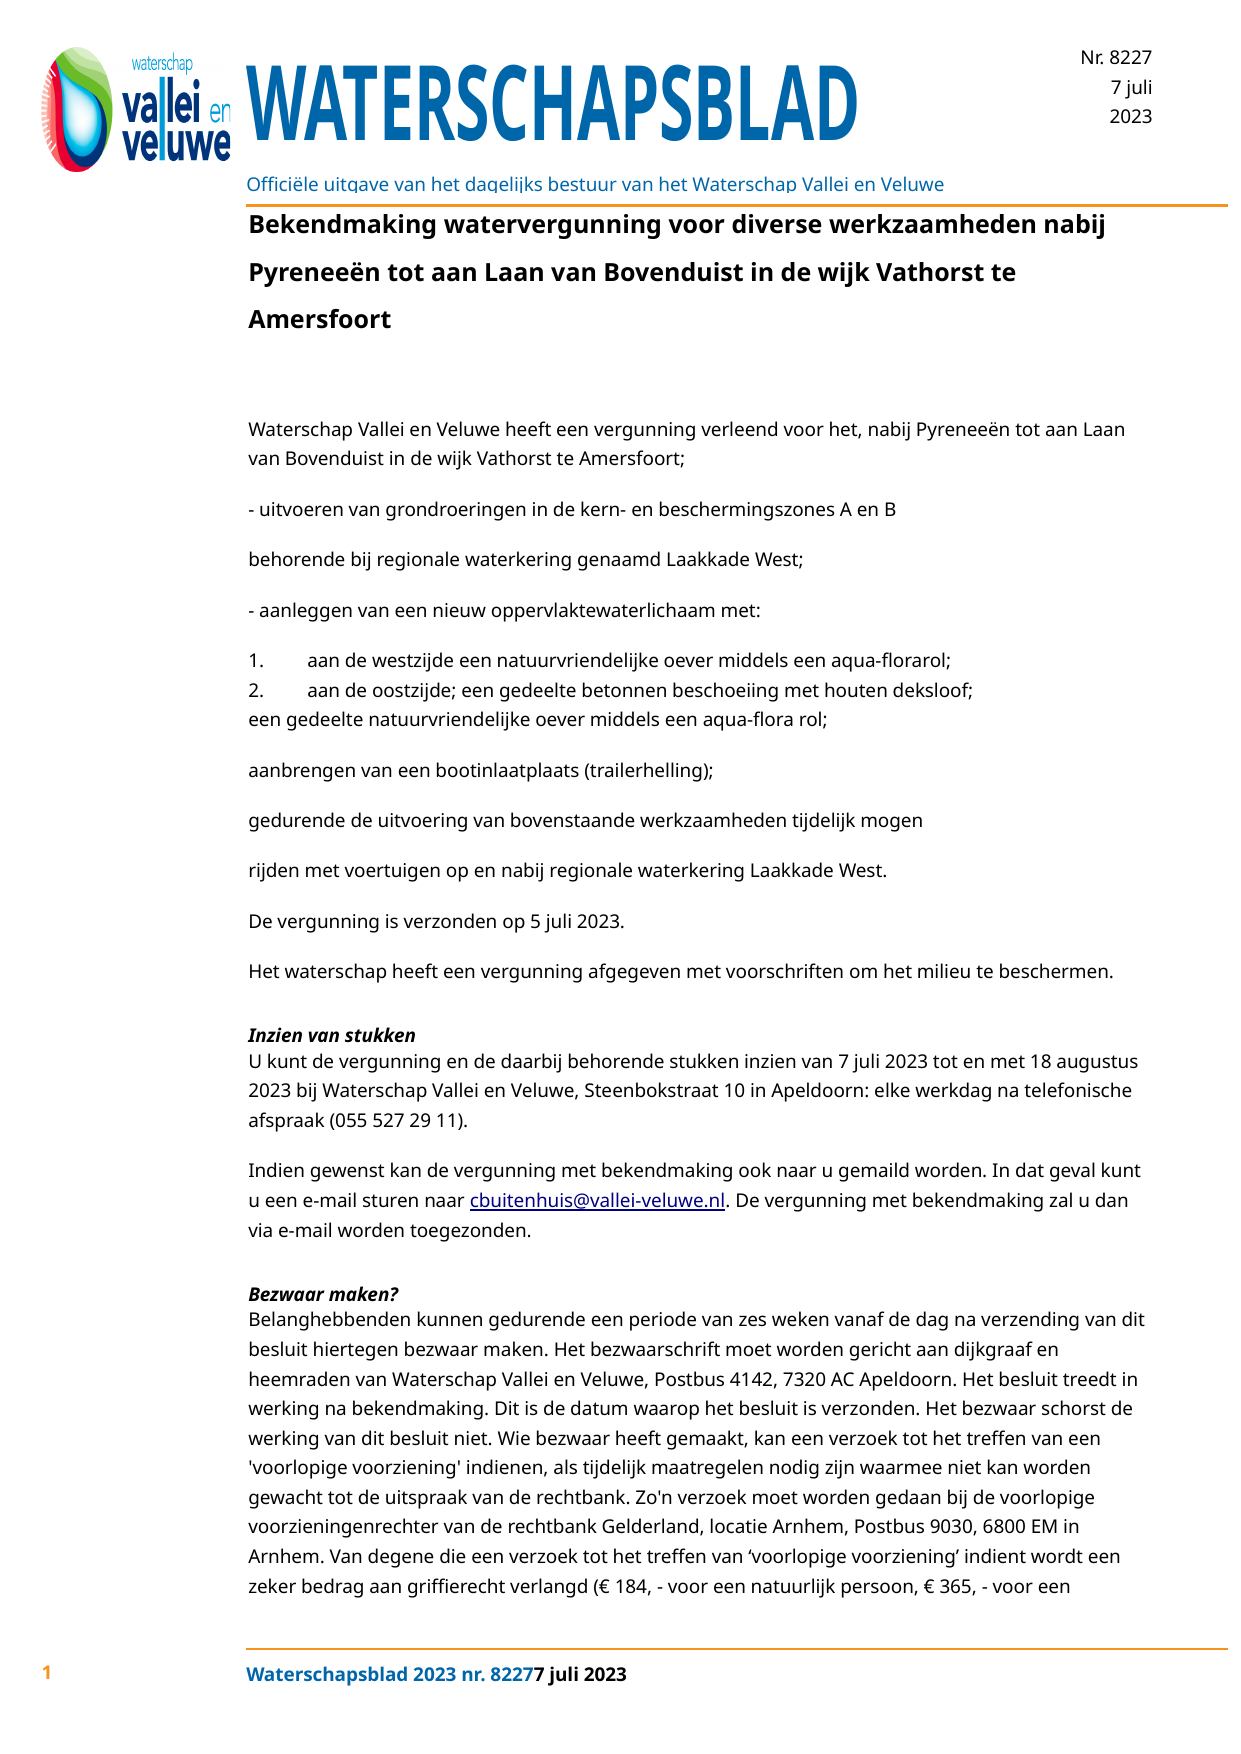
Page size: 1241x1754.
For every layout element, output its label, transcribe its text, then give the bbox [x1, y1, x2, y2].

list aan de oostzijde; een gedeelte betonnen beschoeiing met houten deksloof; [248, 677, 1152, 702]
list aan de westzijde een natuurvriendelijke oever middels een aqua-florarol; [248, 647, 1152, 673]
text Bekendmaking watervergunning voor diverse werkzaamheden nabij Pyreneeën tot aan Laan van Bovenduist in de wijk Vathorst te Amersfoort [248, 207, 1152, 336]
text aanbrengen van een bootinlaatplaats (trailerhelling); [248, 757, 1152, 782]
text Inzien van stukken [248, 1022, 1152, 1048]
text - aanleggen van een nieuw oppervlaktewaterlichaam met: [248, 597, 1152, 622]
text rijden met voertuigen op en nabij regionale waterkering Laakkade West. [248, 858, 1152, 883]
text - uitvoeren van grondroeringen in de kern- en beschermingszones A en B [248, 496, 1152, 522]
text Waterschap Vallei en Veluwe heeft een vergunning verleend voor het, nabij Pyreneeën tot aan Laan van Bovenduist in de wijk Vathorst te Amersfoort; [248, 416, 1152, 471]
text De vergunning is verzonden op 5 juli 2023. [248, 908, 1152, 934]
text een gedeelte natuurvriendelijke oever middels een aqua-flora rol; [248, 706, 1152, 732]
text Indien gewenst kan de vergunning met bekendmaking ook naar u gemaild worden. In dat geval kunt u een e-mail sturen naar cbuitenhuis@vallei-veluwe.nl. De vergunning met bekendmaking zal u dan via e-mail worden toegezonden. [248, 1158, 1152, 1243]
text behorende bij regionale waterkering genaamd Laakkade West; [248, 546, 1152, 572]
text Het waterschap heeft een vergunning afgegeven met voorschriften om het milieu te beschermen. [248, 958, 1152, 984]
picture [41, 47, 231, 172]
text Belanghebbenden kunnen gedurende een periode van zes weken vanaf de dag na verzending van dit besluit hiertegen bezwaar maken. Het bezwaarschrift moet worden gericht aan dijkgraaf en heemraden van Waterschap Vallei en Veluwe, Postbus 4142, 7320 AC Apeldoorn. Het besluit treedt in werking na bekendmaking. Dit is de datum waarop het besluit is verzonden. Het bezwaar schorst de werking van dit besluit niet. Wie bezwaar heeft gemaakt, kan een verzoek tot het treffen van een 'voorlopige voorziening' indienen, als tijdelijk maatregelen nodig zijn waarmee niet kan worden gewacht tot de uitspraak van de rechtbank. Zo'n verzoek moet worden gedaan bij de voorlopige voorzieningenrechter van de rechtbank Gelderland, locatie Arnhem, Postbus 9030, 6800 EM in Arnhem. Van degene die een verzoek tot het treffen van ‘voorlopige voorziening’ indient wordt een zeker bedrag aan griffierecht verlangd (€ 184, - voor een natuurlijk persoon, € 365, - voor een [248, 1307, 1152, 1598]
text Bezwaar maken? [248, 1281, 1152, 1307]
text U kunt de vergunning en de daarbij behorende stukken inzien van 7 juli 2023 tot en met 18 augustus 2023 bij Waterschap Vallei en Veluwe, Steenbokstraat 10 in Apeldoorn: elke werkdag na telefonische afspraak (055 527 29 11). [248, 1048, 1152, 1133]
text gedurende de uitvoering van bovenstaande werkzaamheden tijdelijk mogen [248, 807, 1152, 833]
